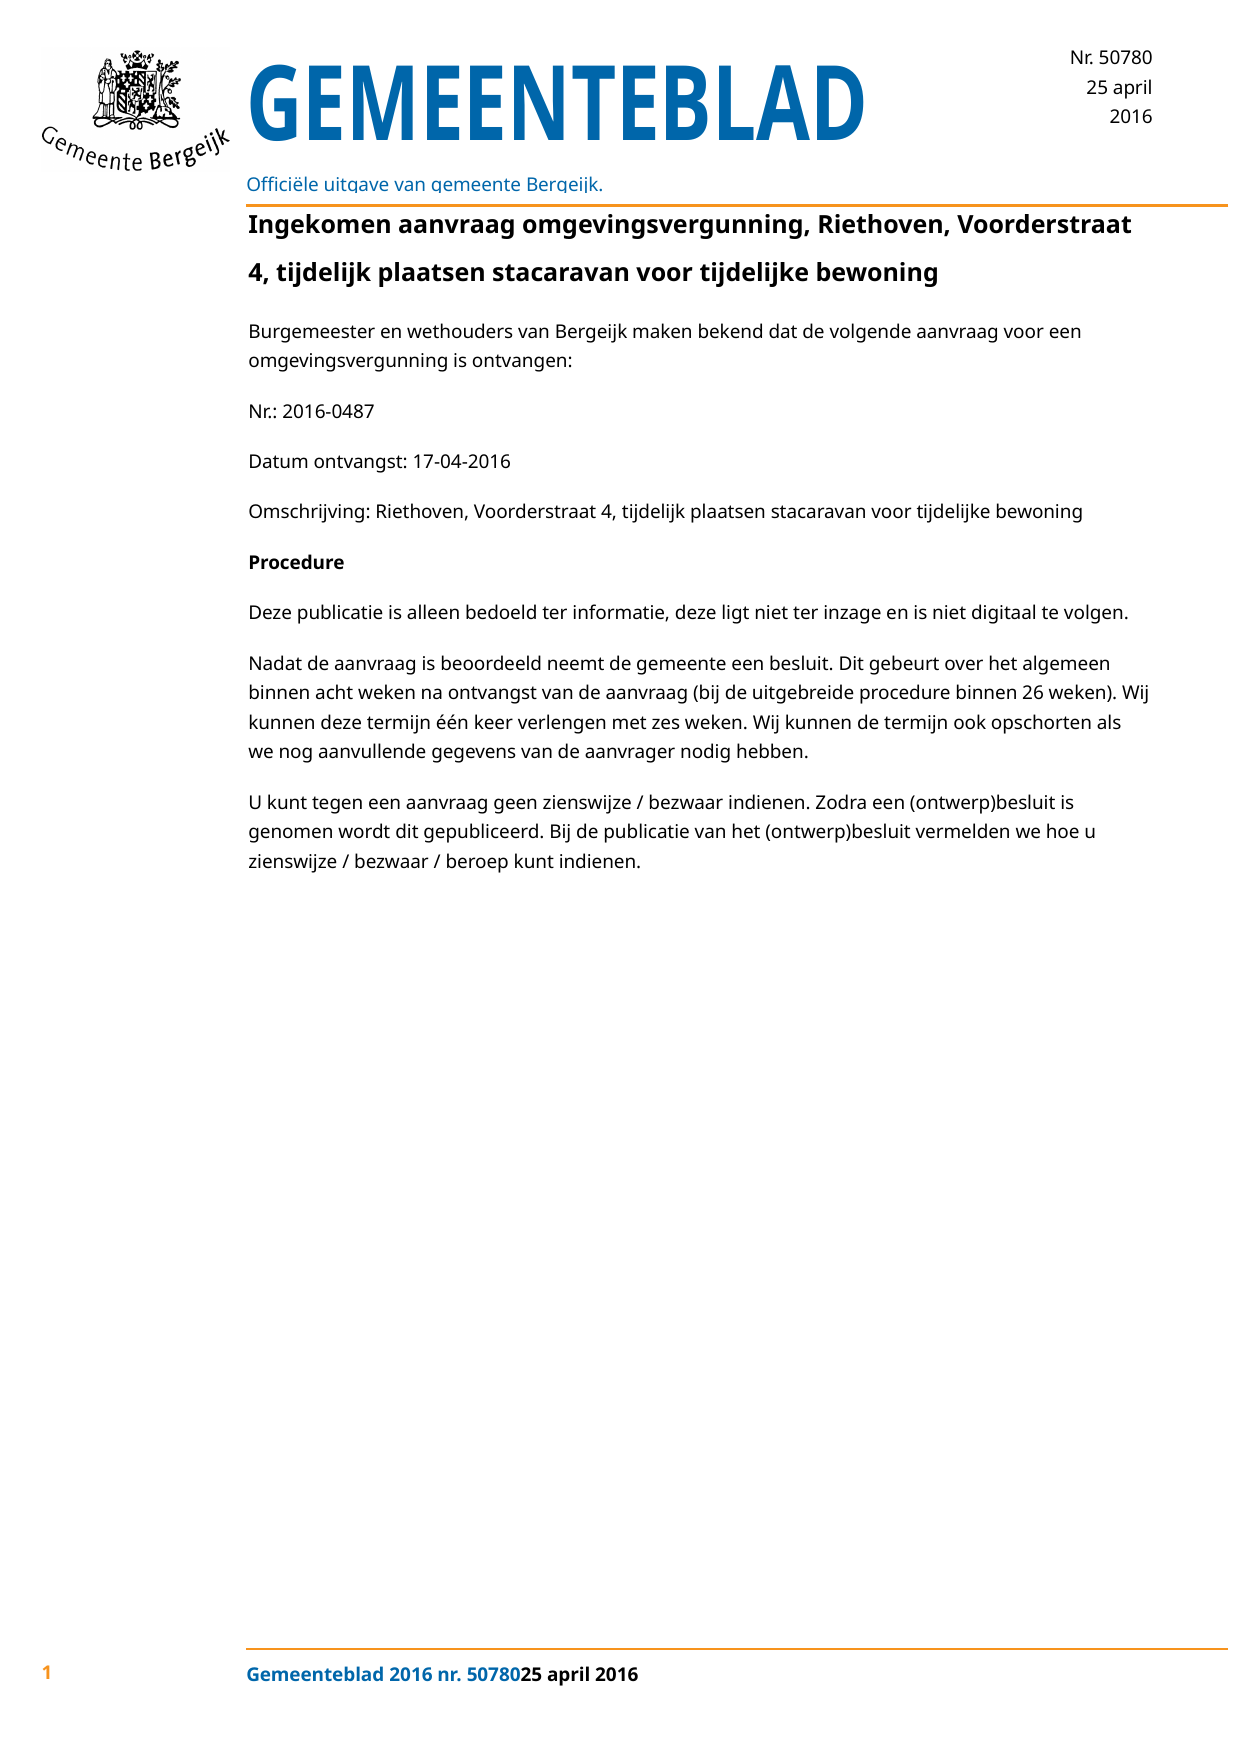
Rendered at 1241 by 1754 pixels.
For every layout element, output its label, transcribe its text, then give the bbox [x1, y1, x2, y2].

text Omschrijving: Riethoven, Voorderstraat 4, tijdelijk plaatsen stacaravan voor tijdelijke bewoning [248, 499, 1152, 524]
text Datum ontvangst: 17-04-2016 [248, 448, 1152, 474]
text Deze publicatie is alleen bedoeld ter informatie, deze ligt niet ter inzage en is niet digitaal te volgen. [248, 599, 1152, 625]
text Ingekomen aanvraag omgevingsvergunning, Riethoven, Voorderstraat 4, tijdelijk plaatsen stacaravan voor tijdelijke bewoning [248, 207, 1152, 288]
text Nr.: 2016-0487 [248, 398, 1152, 424]
text Burgemeester en wethouders van Bergeijk maken bekend dat de volgende aanvraag voor een omgevingsvergunning is ontvangen: [248, 318, 1152, 373]
picture [41, 47, 231, 172]
text U kunt tegen een aanvraag geen zienswijze / bezwaar indienen. Zodra een (ontwerp)besluit is genomen wordt dit gepubliceerd. Bij de publicatie van het (ontwerp)besluit vermelden we hoe u zienswijze / bezwaar / beroep kunt indienen. [248, 789, 1152, 874]
text Procedure [248, 549, 1152, 575]
text Nadat de aanvraag is beoordeeld neemt de gemeente een besluit. Dit gebeurt over het algemeen binnen acht weken na ontvangst van de aanvraag (bij de uitgebreide procedure binnen 26 weken). Wij kunnen deze termijn één keer verlengen met zes weken. Wij kunnen de termijn ook opschorten als we nog aanvullende gegevens van de aanvrager nodig hebben. [248, 650, 1152, 764]
